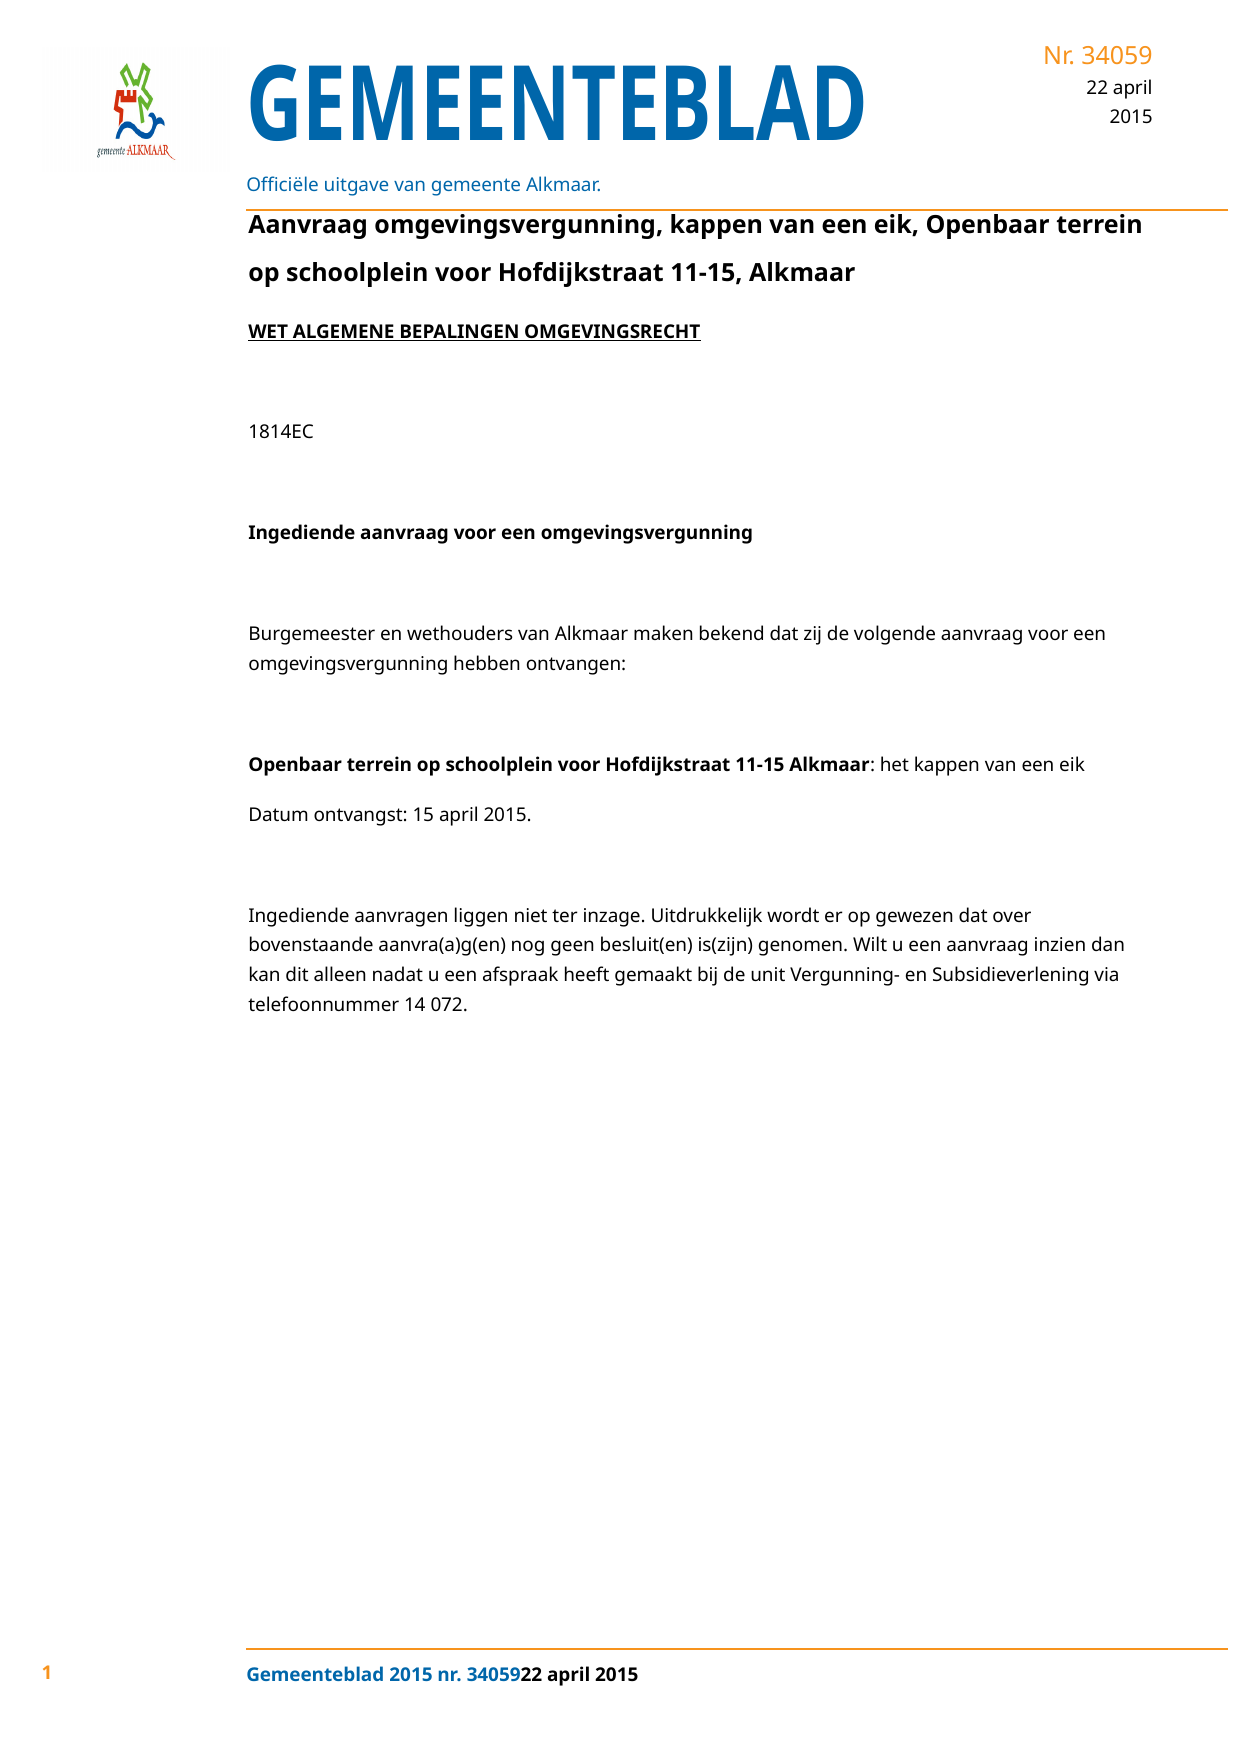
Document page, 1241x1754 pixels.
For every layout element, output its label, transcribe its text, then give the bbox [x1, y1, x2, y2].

picture [41, 47, 231, 172]
text 1814EC [248, 419, 1152, 444]
text Ingediende aanvraag voor een omgevingsvergunning [248, 519, 1152, 545]
text Ingediende aanvragen liggen niet ter inzage. Uitdrukkelijk wordt er op gewezen dat over bovenstaande aanvra(a)g(en) nog geen besluit(en) is(zijn) genomen. Wilt u een aanvraag inzien dan kan dit alleen nadat u een afspraak heeft gemaakt bij de unit Vergunning- en Subsidieverlening via telefoonnummer 14 072. [248, 902, 1152, 1017]
text Openbaar terrein op schoolplein voor Hofdijkstraat 11-15 Alkmaar: het kappen van een eik [248, 751, 1152, 777]
text Burgemeester en wethouders van Alkmaar maken bekend dat zij de volgende aanvraag voor een omgevingsvergunning hebben ontvangen: [248, 620, 1152, 676]
text Aanvraag omgevingsvergunning, kappen van een eik, Openbaar terrein op schoolplein voor Hofdijkstraat 11-15, Alkmaar [248, 211, 1152, 288]
text WET ALGEMENE BEPALINGEN OMGEVINGSRECHT [248, 318, 1152, 344]
text Datum ontvangst: 15 april 2015. [248, 801, 1152, 827]
